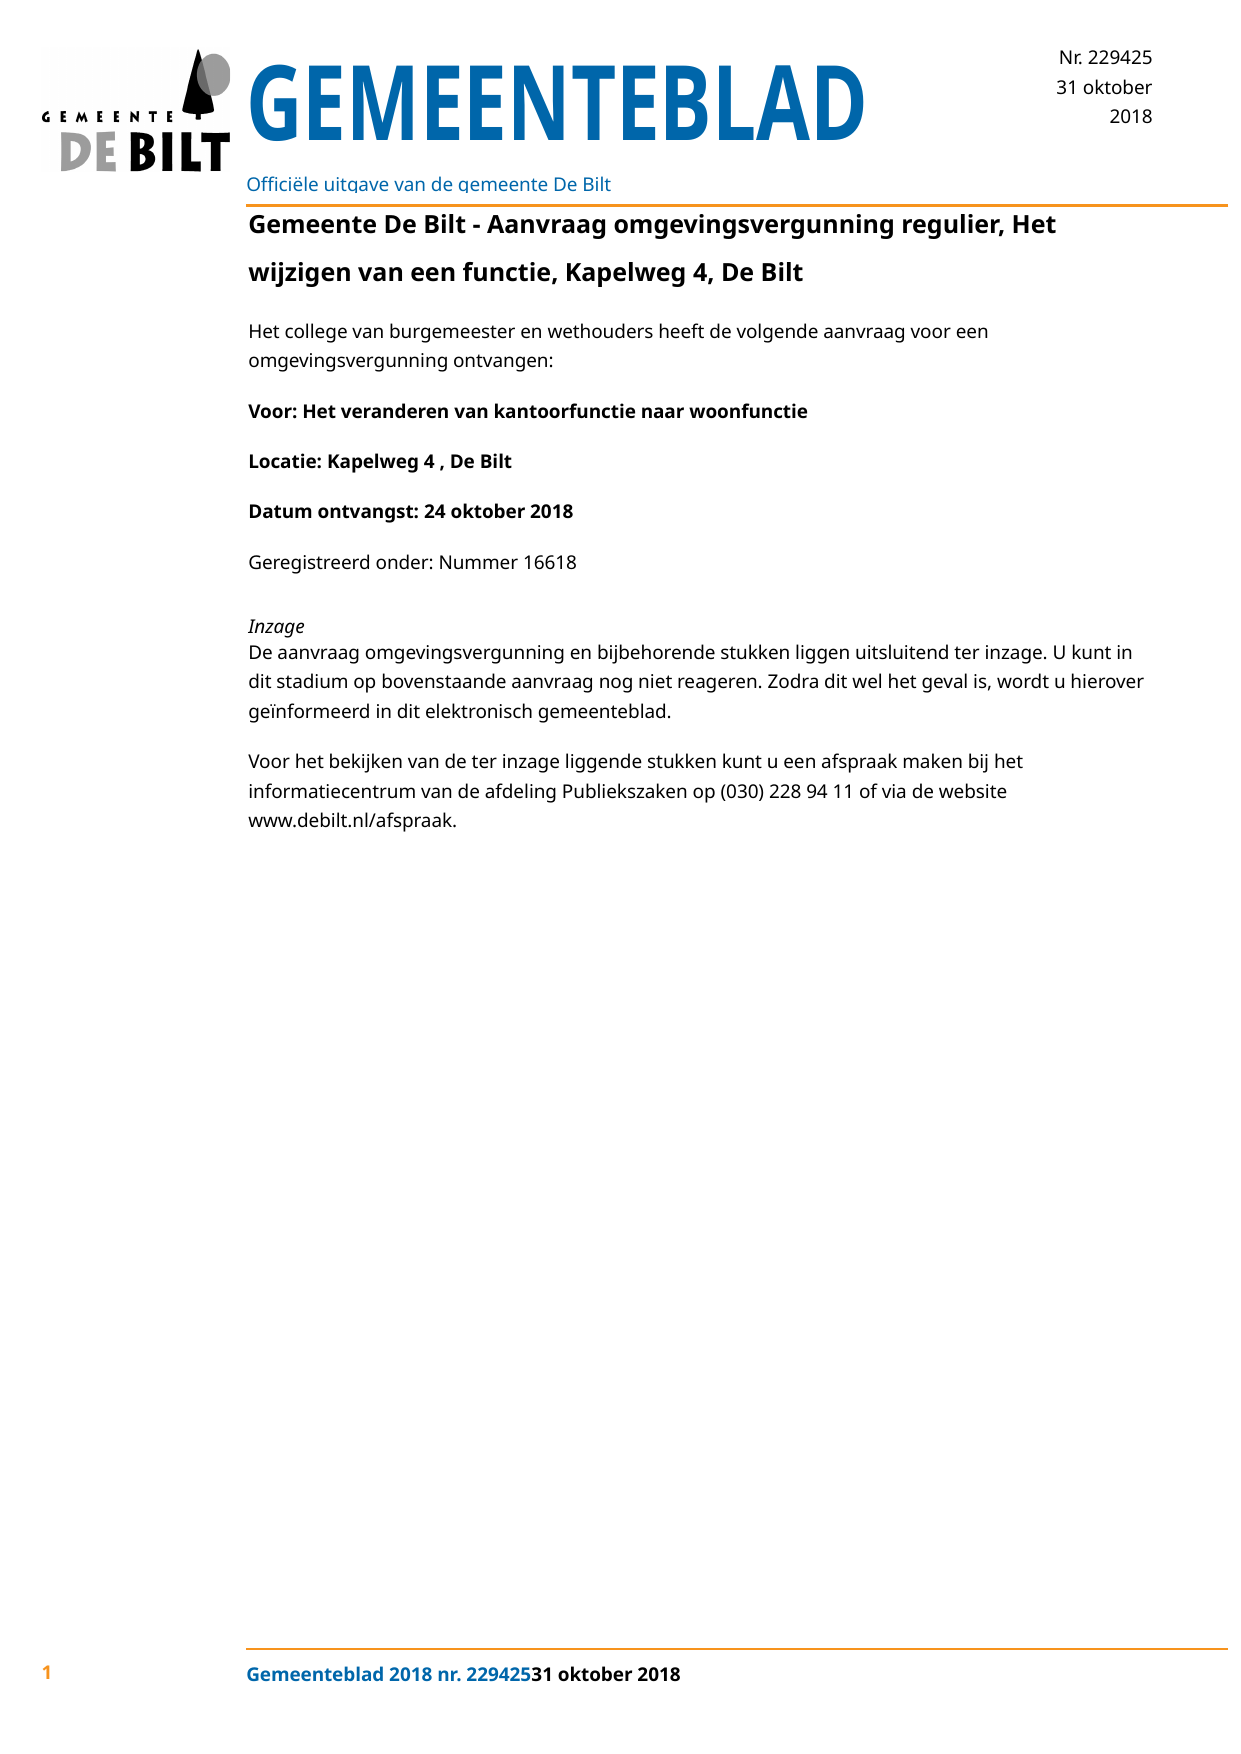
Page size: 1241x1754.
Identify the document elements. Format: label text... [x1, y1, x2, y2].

text Locatie: Kapelweg 4 , De Bilt [248, 448, 1152, 474]
text Het college van burgemeester en wethouders heeft de volgende aanvraag voor een omgevingsvergunning ontvangen: [248, 318, 1152, 373]
text Voor: Het veranderen van kantoorfunctie naar woonfunctie [248, 398, 1152, 424]
text Geregistreerd onder: Nummer 16618 [248, 549, 1152, 575]
text Gemeente De Bilt - Aanvraag omgevingsvergunning regulier, Het wijzigen van een functie, Kapelweg 4, De Bilt [248, 207, 1152, 288]
picture [41, 47, 231, 172]
text De aanvraag omgevingsvergunning en bijbehorende stukken liggen uitsluitend ter inzage. U kunt in dit stadium op bovenstaande aanvraag nog niet reageren. Zodra dit wel het geval is, wordt u hierover geïnformeerd in dit elektronisch gemeenteblad. [248, 639, 1152, 724]
text Inzage [248, 613, 1152, 639]
text Voor het bekijken van de ter inzage liggende stukken kunt u een afspraak maken bij het informatiecentrum van de afdeling Publiekszaken op (030) 228 94 11 of via de website www.debilt.nl/afspraak. [248, 748, 1152, 833]
text Datum ontvangst: 24 oktober 2018 [248, 499, 1152, 524]
